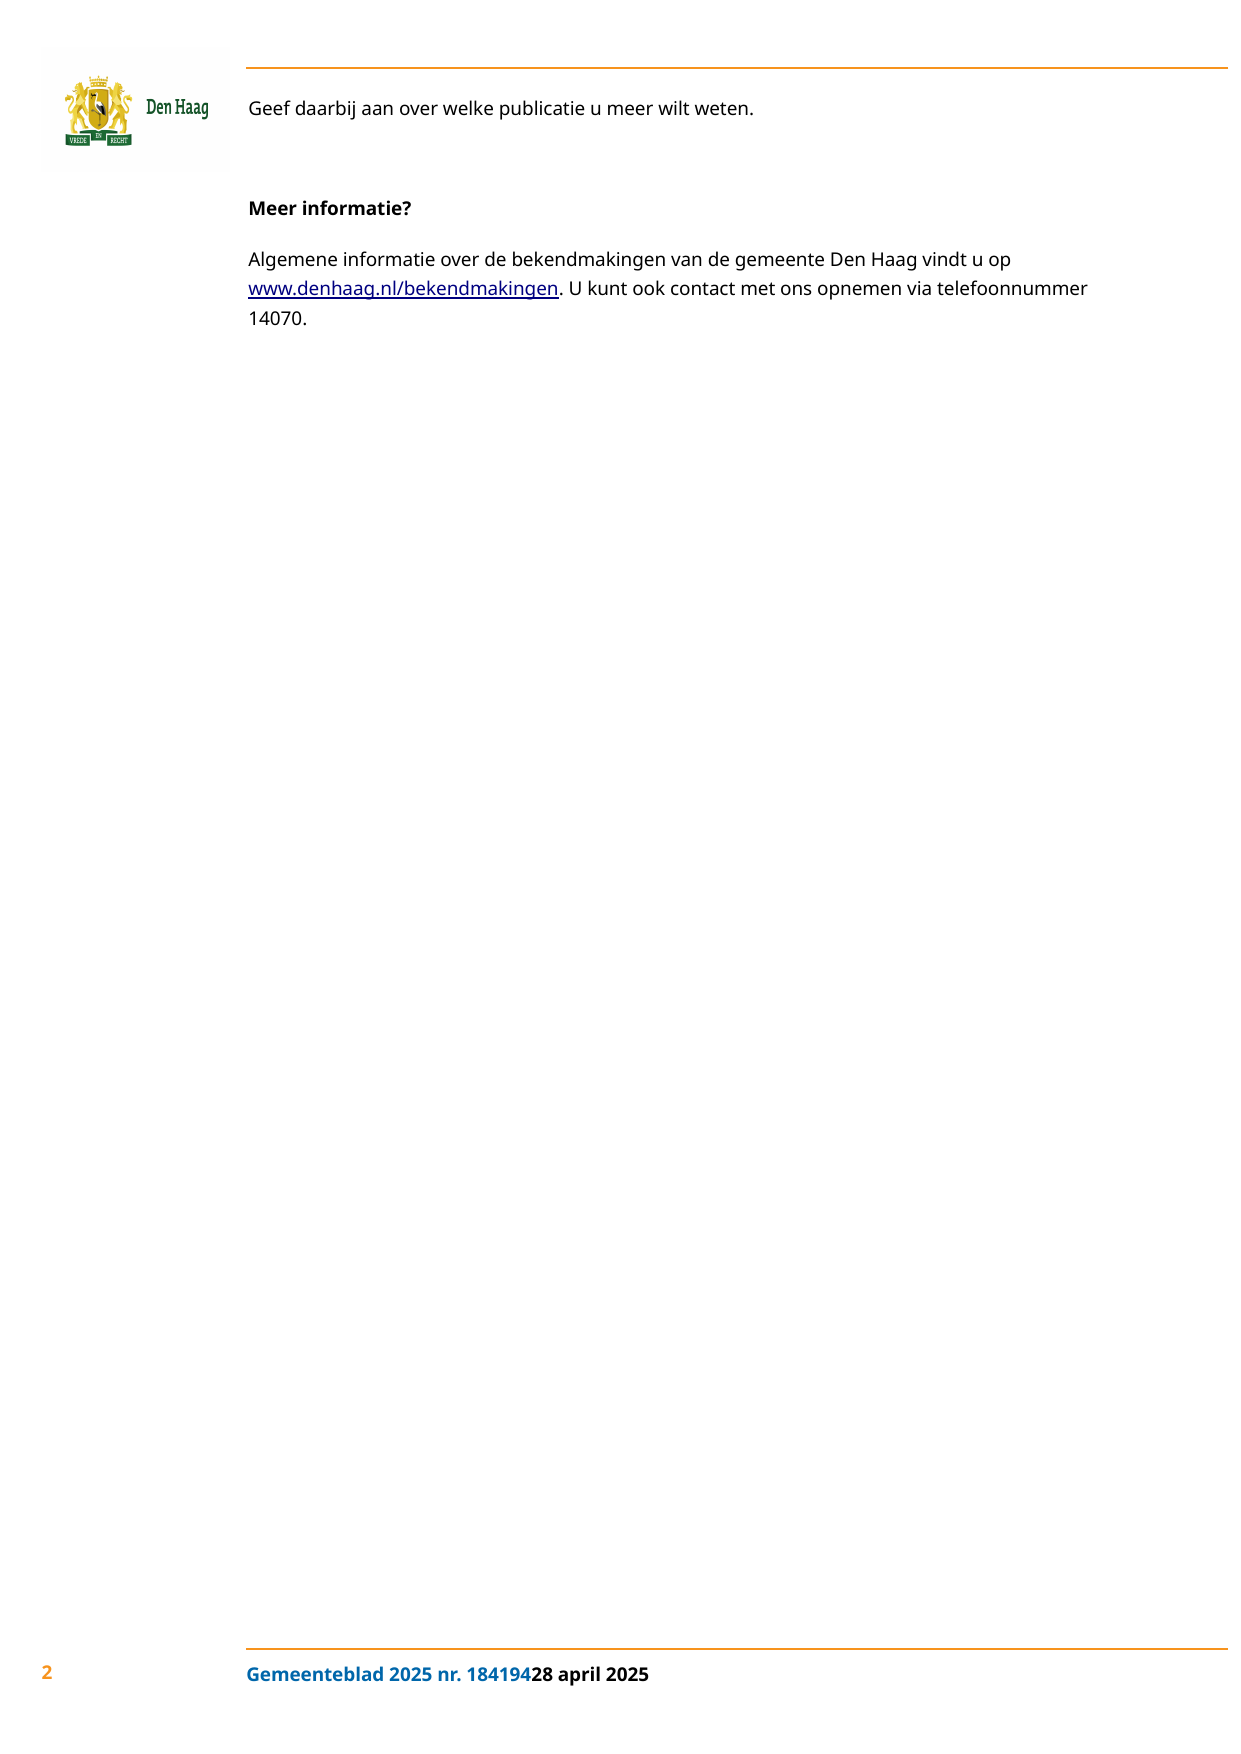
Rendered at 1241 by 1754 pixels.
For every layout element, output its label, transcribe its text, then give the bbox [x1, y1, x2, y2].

picture [41, 47, 231, 172]
text Meer informatie? [248, 196, 1152, 221]
text Geef daarbij aan over welke publicatie u meer wilt weten. [248, 95, 1152, 121]
text Algemene informatie over de bekendmakingen van de gemeente Den Haag vindt u op www.denhaag.nl/bekendmakingen. U kunt ook contact met ons opnemen via telefoonnummer 14070. [248, 246, 1152, 331]
